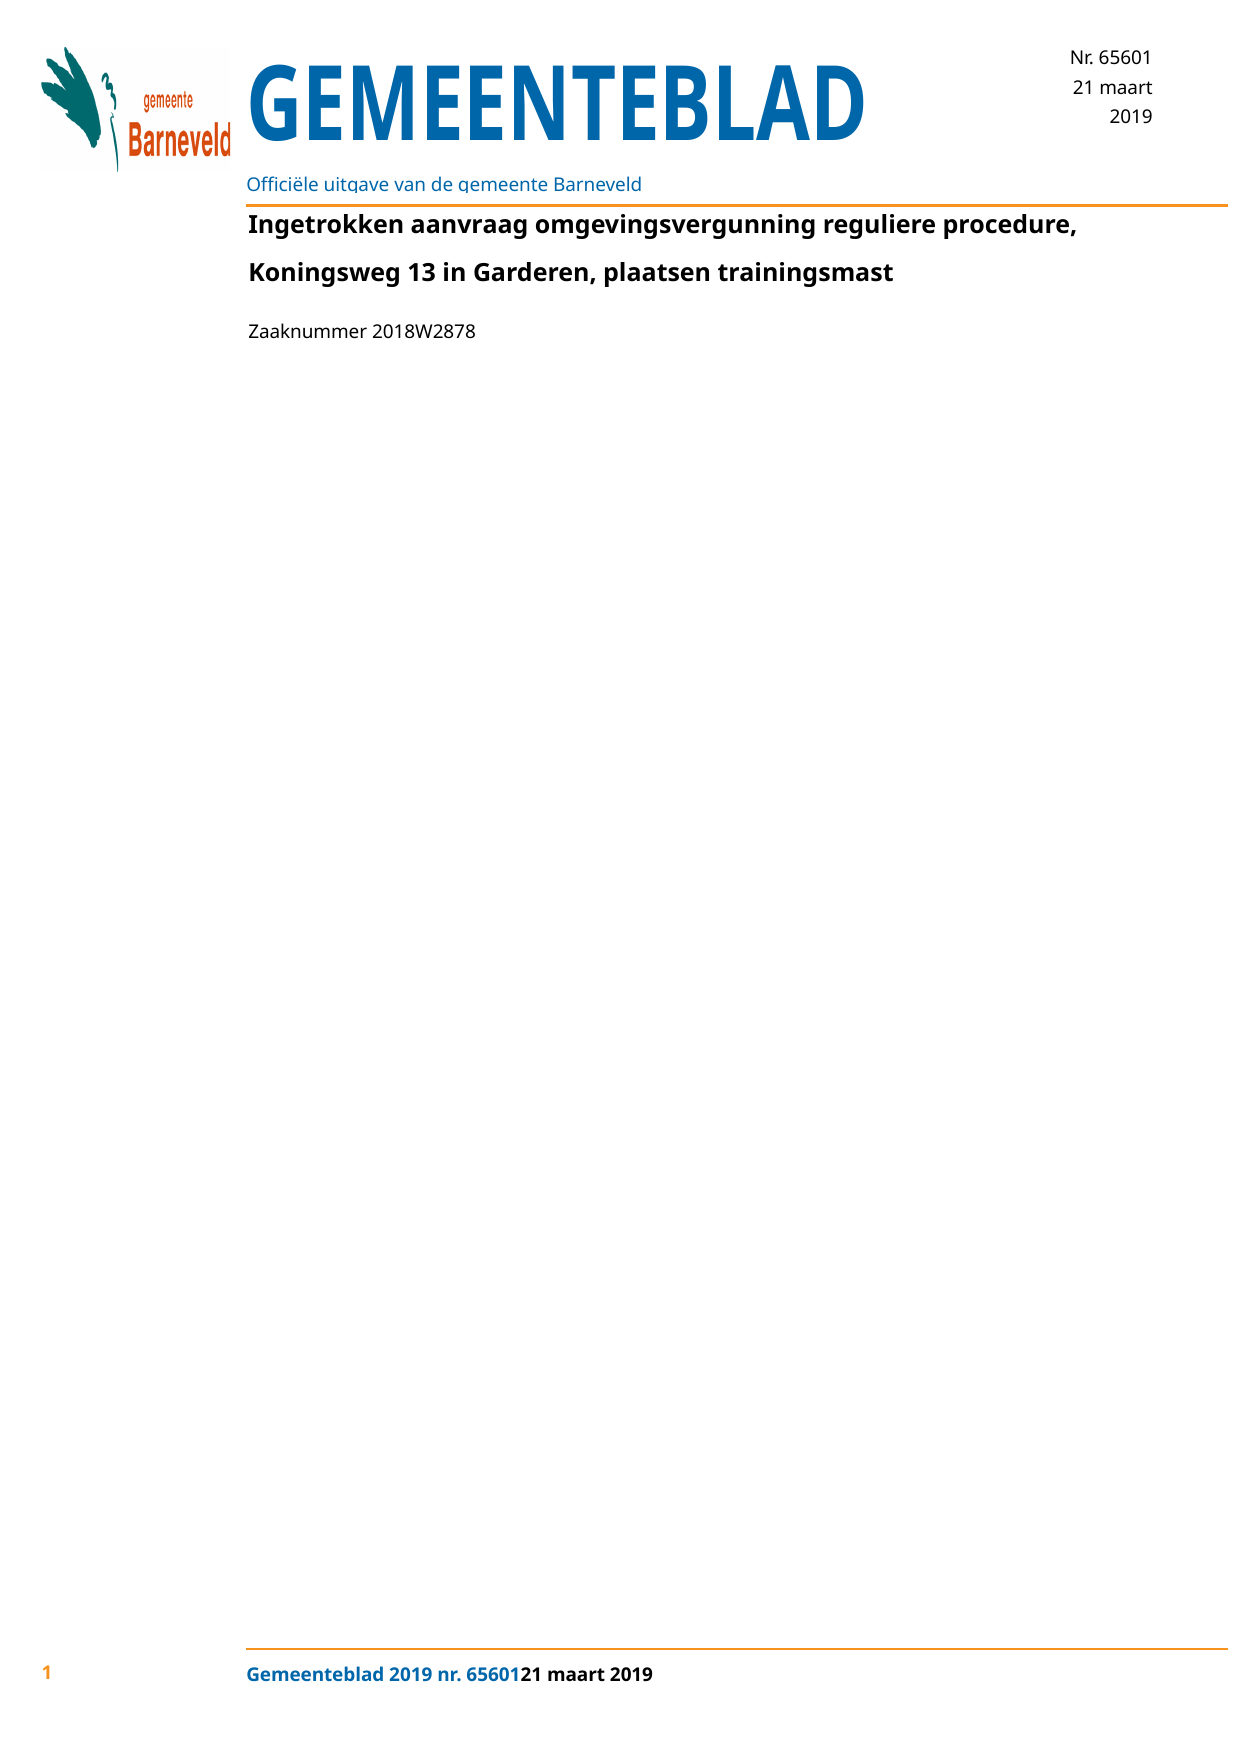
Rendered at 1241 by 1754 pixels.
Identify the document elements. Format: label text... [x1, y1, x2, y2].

text Zaaknummer 2018W2878 [248, 318, 1152, 344]
text Ingetrokken aanvraag omgevingsvergunning reguliere procedure, Koningsweg 13 in Garderen, plaatsen trainingsmast [248, 207, 1152, 288]
picture [41, 47, 231, 172]
